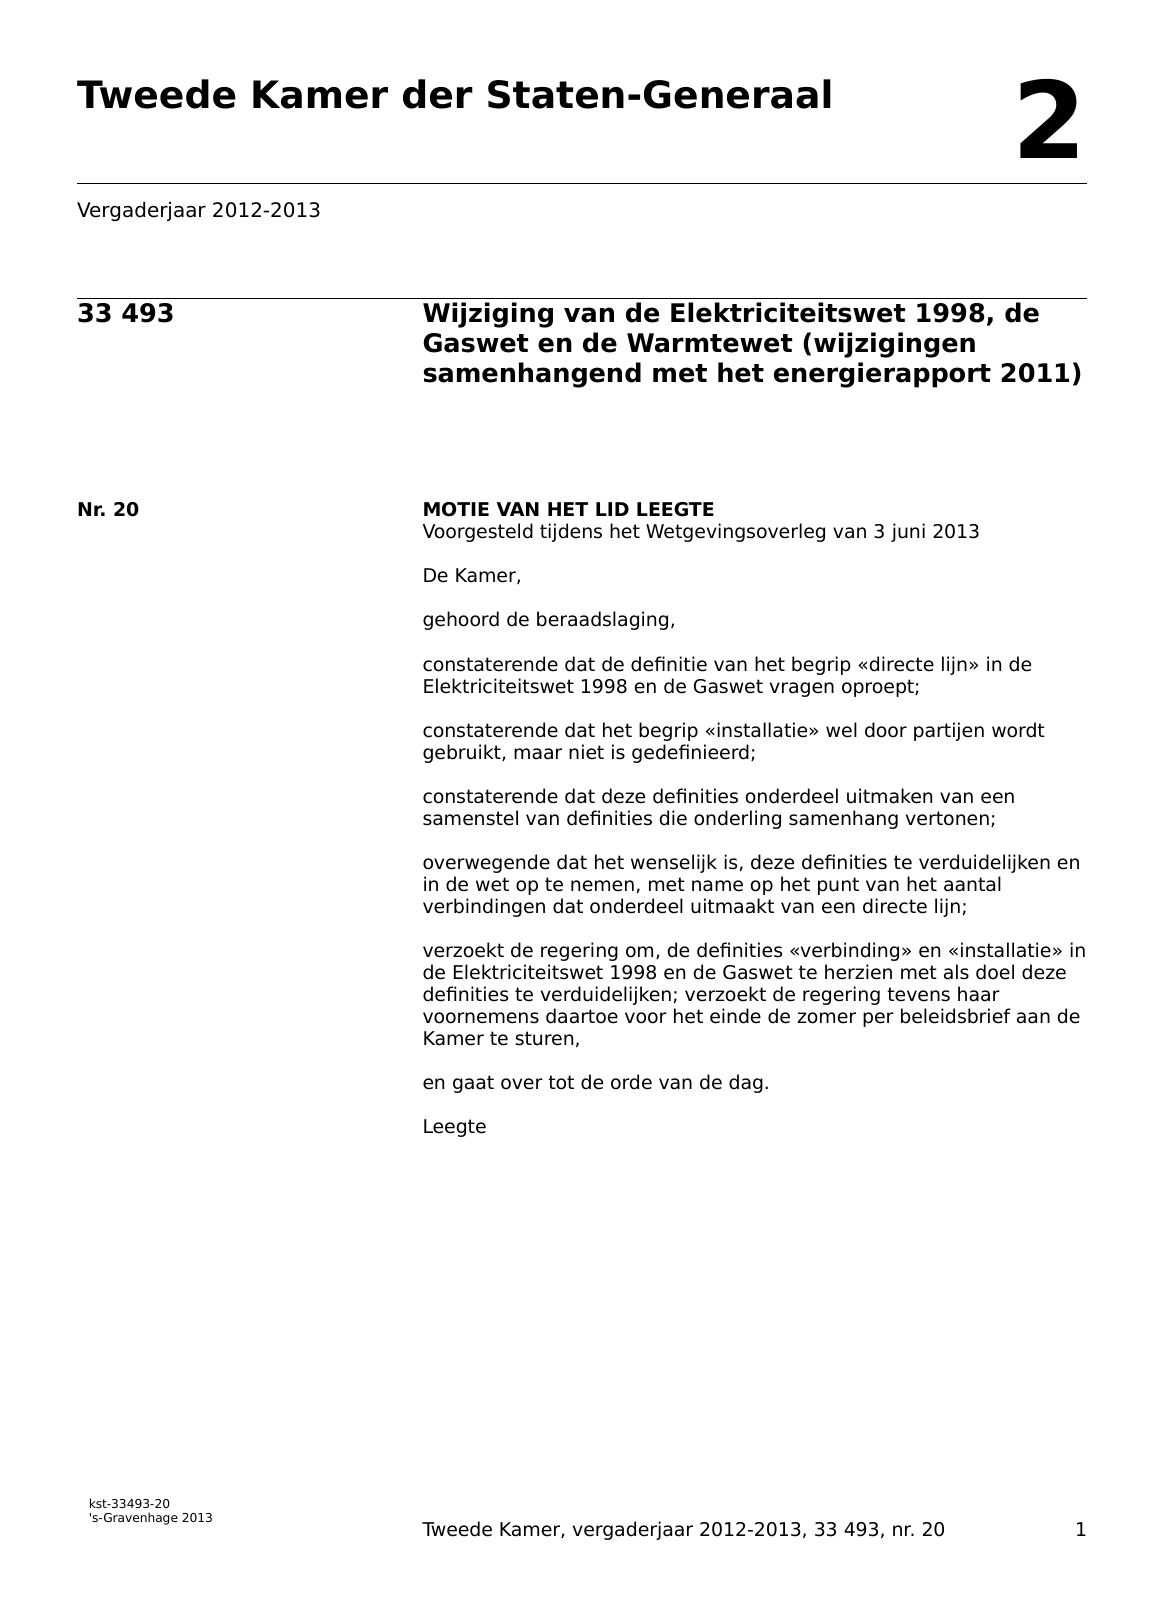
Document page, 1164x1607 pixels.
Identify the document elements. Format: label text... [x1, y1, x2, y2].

table_header 2 [886, 59, 1087, 183]
text kst-33493-20 [88, 1497, 323, 1511]
subtitle Nr. 20 MOTIE VAN HET LID LEEGTE [77, 499, 1087, 521]
subtitle 33 493 Wijziging van de Elektriciteitswet 1998, de Gaswet en de Warmtewet (wijzigingen samenhangend met het energierapport 2011) [77, 299, 1087, 388]
text overwegende dat het wenselijk is, deze definities te verduidelijken en in de wet op te nemen, met name op het punt van het aantal verbindingen dat onderdeel uitmaakt van een directe lijn; [422, 852, 1087, 918]
text gehoord de beraadslaging, [422, 609, 1087, 631]
text Leegte [422, 1116, 1087, 1138]
text constaterende dat deze definities onderdeel uitmaken van een samenstel van definities die onderling samenhang vertonen; [422, 786, 1087, 830]
text Voorgesteld tijdens het Wetgevingsoverleg van 3 juni 2013 [422, 521, 1087, 543]
text constaterende dat de definitie van het begrip «directe lijn» in de Elektriciteitswet 1998 en de Gaswet vragen oproept; [422, 653, 1087, 697]
text De Kamer, [422, 565, 1087, 587]
table_cell Vergaderjaar 2012-2013 [77, 184, 1087, 298]
text 's-Gravenhage 2013 [88, 1511, 323, 1525]
text constaterende dat het begrip «installatie» wel door partijen wordt gebruikt, maar niet is gedefinieerd; [422, 720, 1087, 764]
text verzoekt de regering om, de definities «verbinding» en «installatie» in de Elektriciteitswet 1998 en de Gaswet te herzien met als doel deze definities te verduidelijken; verzoekt de regering tevens haar voornemens daartoe voor het einde de zomer per beleidsbrief aan de Kamer te sturen, [422, 940, 1087, 1050]
text en gaat over tot de orde van de dag. [422, 1072, 1087, 1094]
table_header Tweede Kamer der Staten-Generaal [77, 59, 886, 183]
